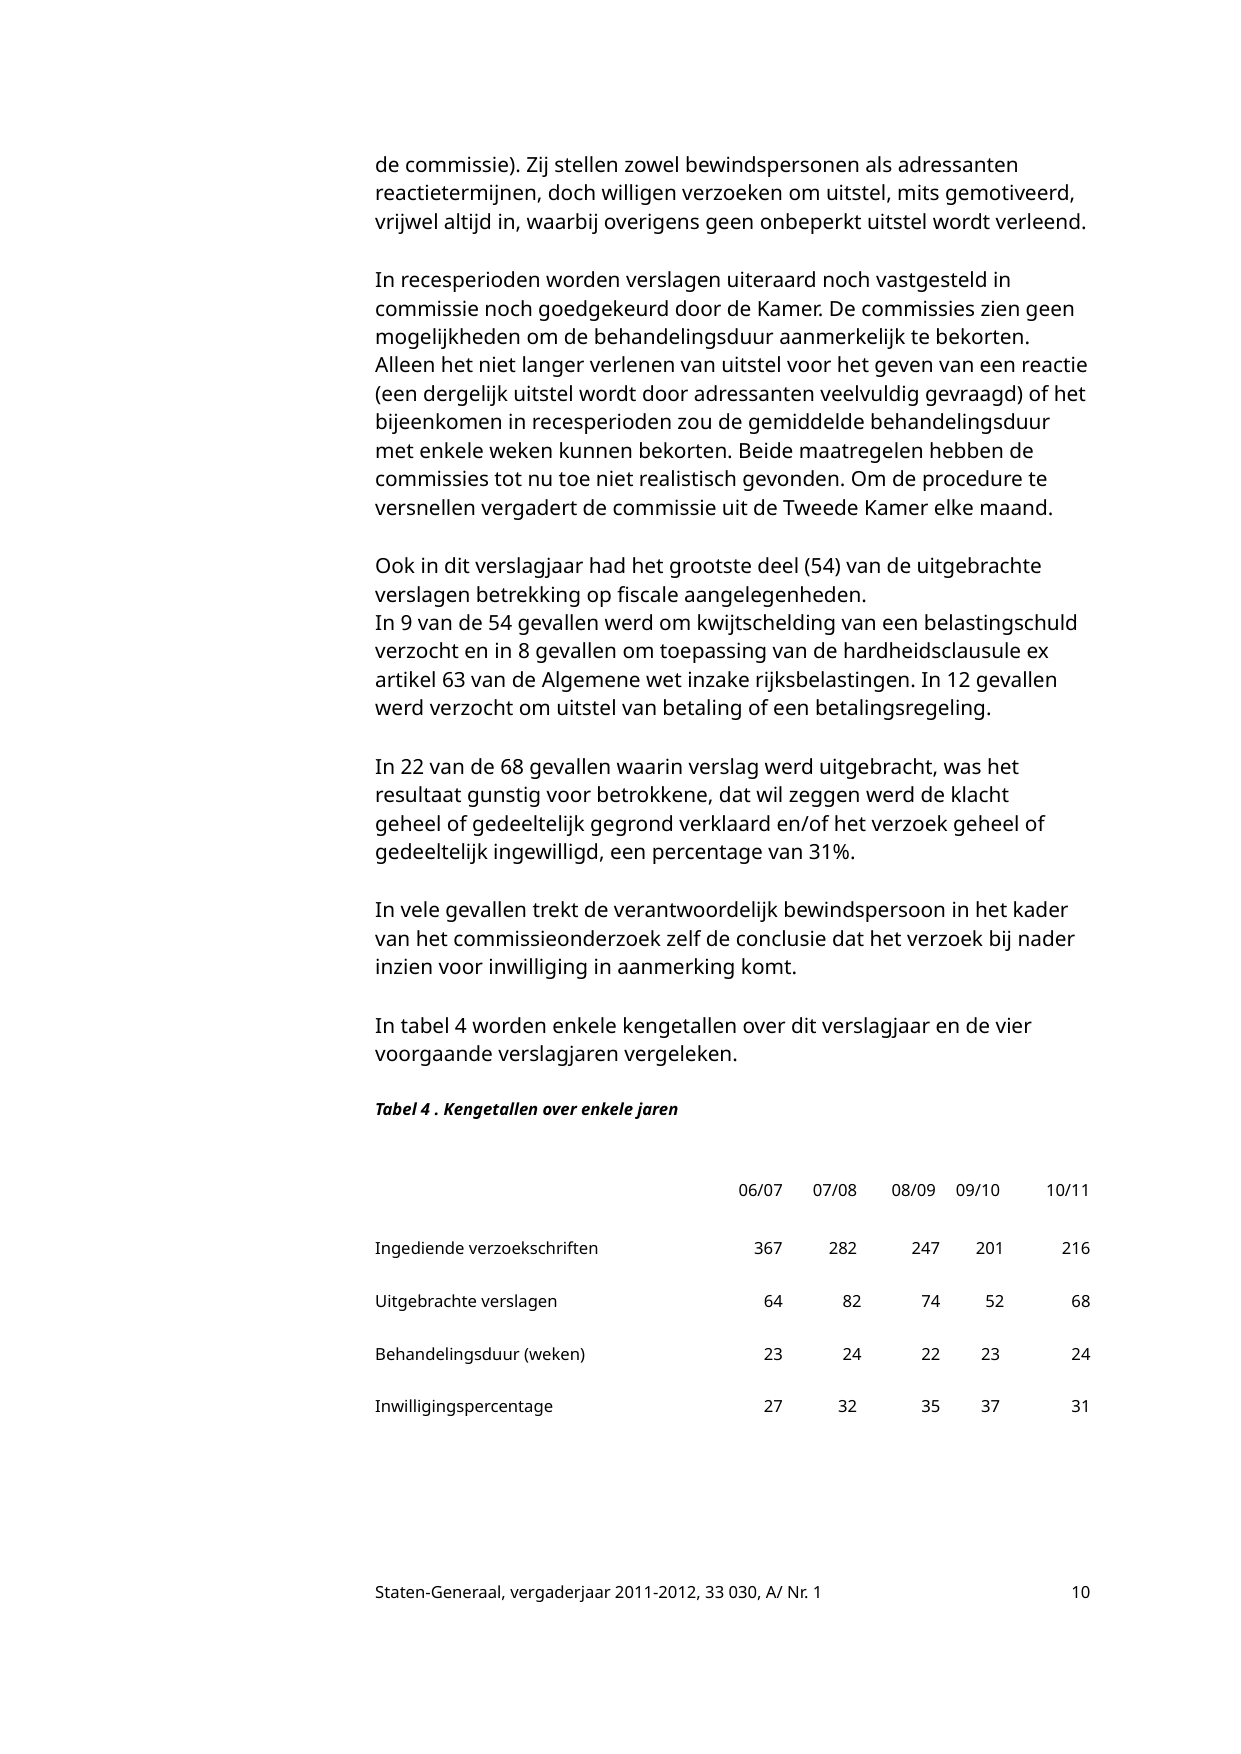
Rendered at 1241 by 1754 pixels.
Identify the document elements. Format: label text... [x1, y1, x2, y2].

table_header 06/07 [718, 1179, 782, 1237]
table_cell Uitgebrachte verslagen [375, 1290, 718, 1342]
table_cell 201 [940, 1237, 1004, 1289]
text Ook in dit verslagjaar had het grootste deel (54) van de uitgebrachte verslagen betrekking op fiscale aangelegenheden. [375, 551, 1090, 608]
table_cell 27 [718, 1395, 782, 1448]
table_cell 52 [940, 1290, 1004, 1342]
text geheel of gedeeltelijk gegrond verklaard en/of het verzoek geheel of gedeeltelijk ingewilligd, een percentage van 31%. [375, 809, 1090, 866]
table_cell 74 [861, 1290, 940, 1342]
table_header [375, 1179, 718, 1237]
table_cell 23 [718, 1342, 782, 1395]
table_cell 68 [1004, 1290, 1090, 1342]
table_cell Inwilligingspercentage [375, 1395, 718, 1448]
text In tabel 4 worden enkele kengetallen over dit verslagjaar en de vier voorgaande verslagjaren vergeleken. [375, 1011, 1090, 1068]
text de commissie). Zij stellen zowel bewindspersonen als adressanten reactietermijnen, doch willigen verzoeken om uitstel, mits gemotiveerd, vrijwel altijd in, waarbij overigens geen onbeperkt uitstel wordt verleend. [375, 150, 1090, 235]
table_header 08/09 [861, 1179, 940, 1237]
text Tabel 4 . Kengetallen over enkele jaren [375, 1098, 1090, 1121]
text In vele gevallen trekt de verantwoordelijk bewindspersoon in het kader van het commissieonderzoek zelf de conclusie dat het verzoek bij nader inzien voor inwilliging in aanmerking komt. [375, 896, 1090, 981]
table_cell Ingediende verzoekschriften [375, 1237, 718, 1289]
table_cell 22 [861, 1342, 940, 1395]
table_cell 35 [861, 1395, 940, 1448]
table_header 09/10 [940, 1179, 1004, 1237]
text In 22 van de 68 gevallen waarin verslag werd uitgebracht, was het resultaat gunstig voor betrokkene, dat wil zeggen werd de klacht [375, 752, 1090, 809]
table_cell 37 [940, 1395, 1004, 1448]
table_header 10/11 [1004, 1179, 1090, 1237]
table_cell Behandelingsduur (weken) [375, 1342, 718, 1395]
text In 9 van de 54 gevallen werd om kwijtschelding van een belastingschuld verzocht en in 8 gevallen om toepassing van de hardheidsclausule ex artikel 63 van de Algemene wet inzake rijksbelastingen. In 12 gevallen werd verzocht om uitstel van betaling of een betalingsregeling. [375, 608, 1090, 722]
table_cell 31 [1004, 1395, 1090, 1448]
table_cell 64 [718, 1290, 782, 1342]
table_cell 32 [783, 1395, 861, 1448]
table_header 07/08 [783, 1179, 861, 1237]
table_cell 216 [1004, 1237, 1090, 1289]
table_cell 367 [718, 1237, 782, 1289]
text In recesperioden worden verslagen uiteraard noch vastgesteld in commissie noch goedgekeurd door de Kamer. De commissies zien geen mogelijkheden om de behandelingsduur aanmerkelijk te bekorten. Alleen het niet langer verlenen van uitstel voor het geven van een reactie (een dergelijk uitstel wordt door adressanten veelvuldig gevraagd) of het bijeenkomen in recesperioden zou de gemiddelde behandelingsduur met enkele weken kunnen bekorten. Beide maatregelen hebben de commissies tot nu toe niet realistisch gevonden. Om de procedure te versnellen vergadert de commissie uit de Tweede Kamer elke maand. [375, 265, 1090, 521]
table_cell 23 [940, 1342, 1004, 1395]
table_cell 24 [783, 1342, 861, 1395]
table_cell 24 [1004, 1342, 1090, 1395]
table_cell 282 [783, 1237, 861, 1289]
table_cell 247 [861, 1237, 940, 1289]
table_cell 82 [783, 1290, 861, 1342]
